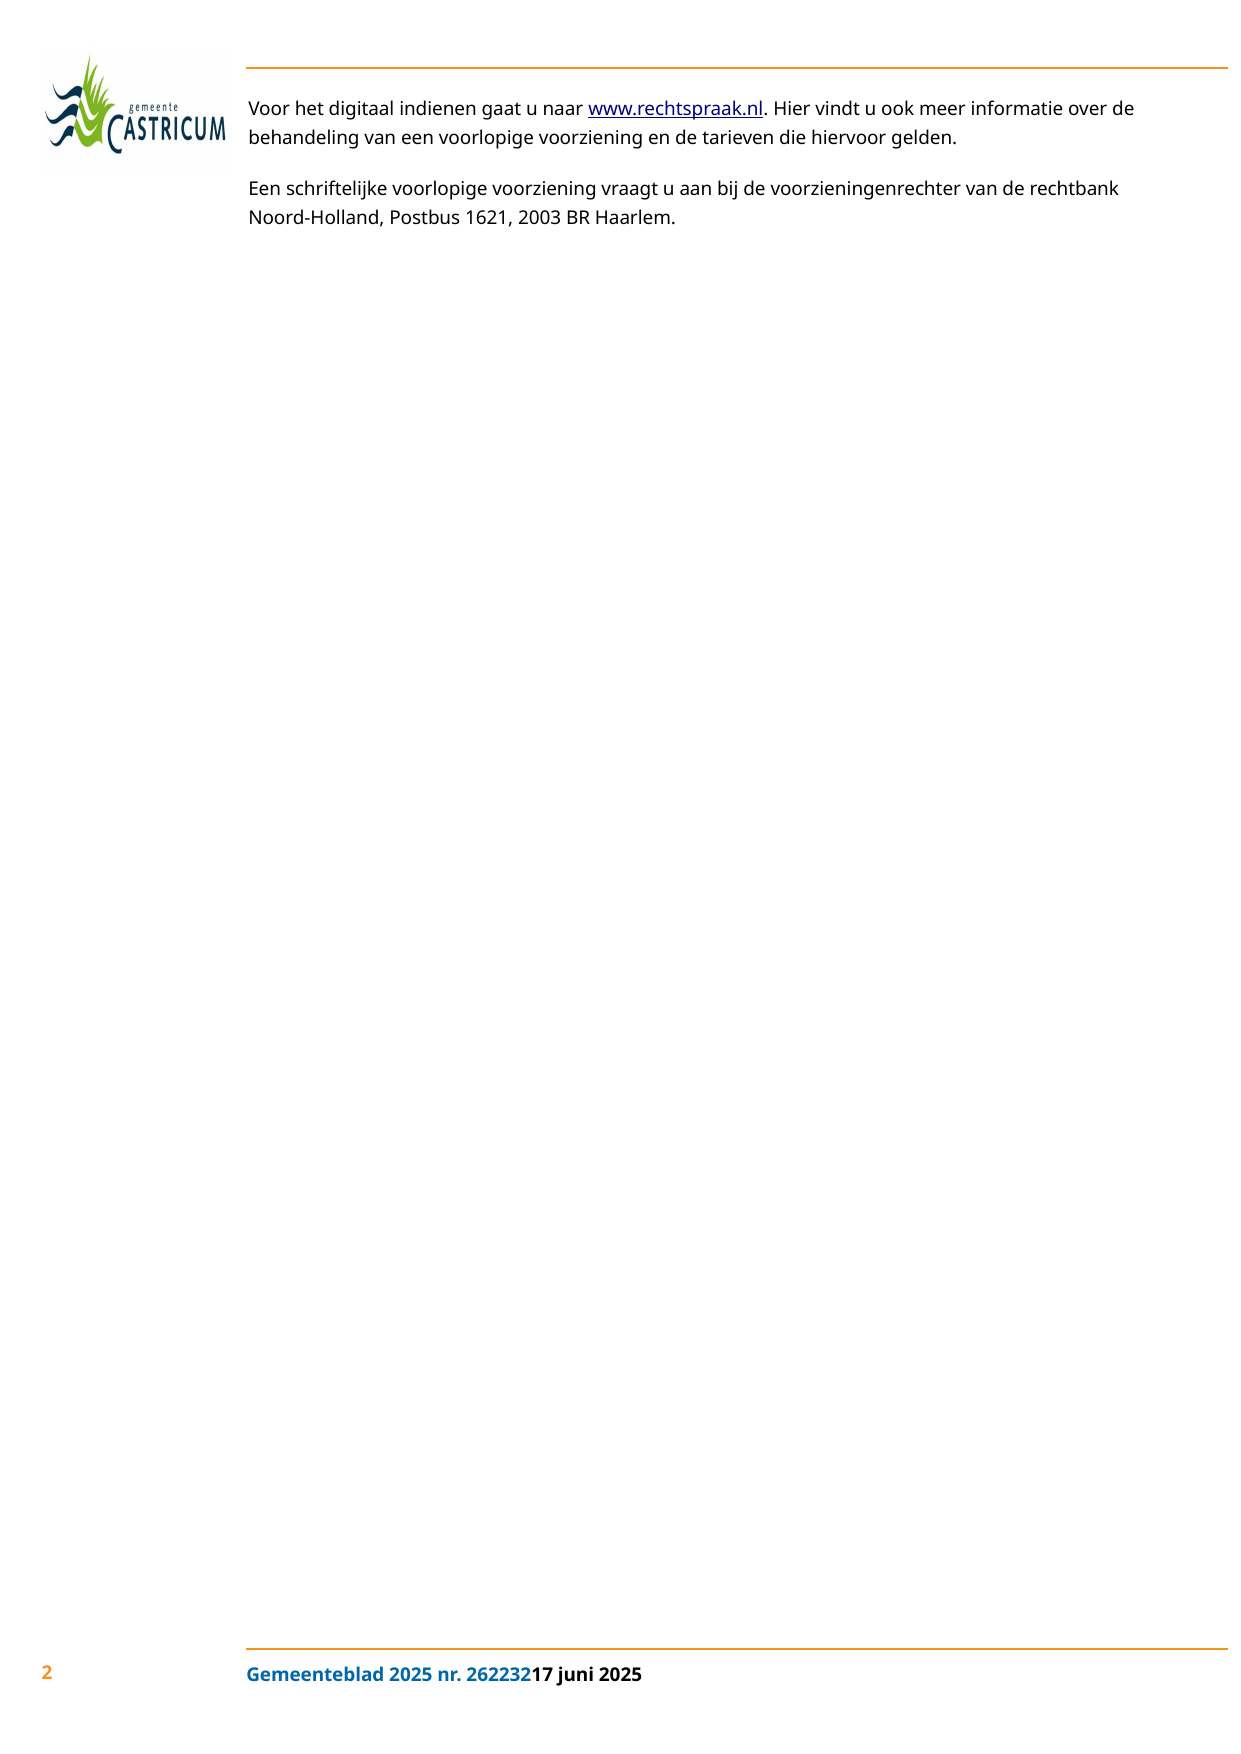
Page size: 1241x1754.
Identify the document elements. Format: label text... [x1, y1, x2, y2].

text Voor het digitaal indienen gaat u naar www.rechtspraak.nl. Hier vindt u ook meer informatie over de behandeling van een voorlopige voorziening en de tarieven die hiervoor gelden. [248, 95, 1152, 150]
picture [41, 47, 231, 172]
text Een schriftelijke voorlopige voorziening vraagt u aan bij de voorzieningenrechter van de rechtbank Noord-Holland, Postbus 1621, 2003 BR Haarlem. [248, 175, 1152, 230]
